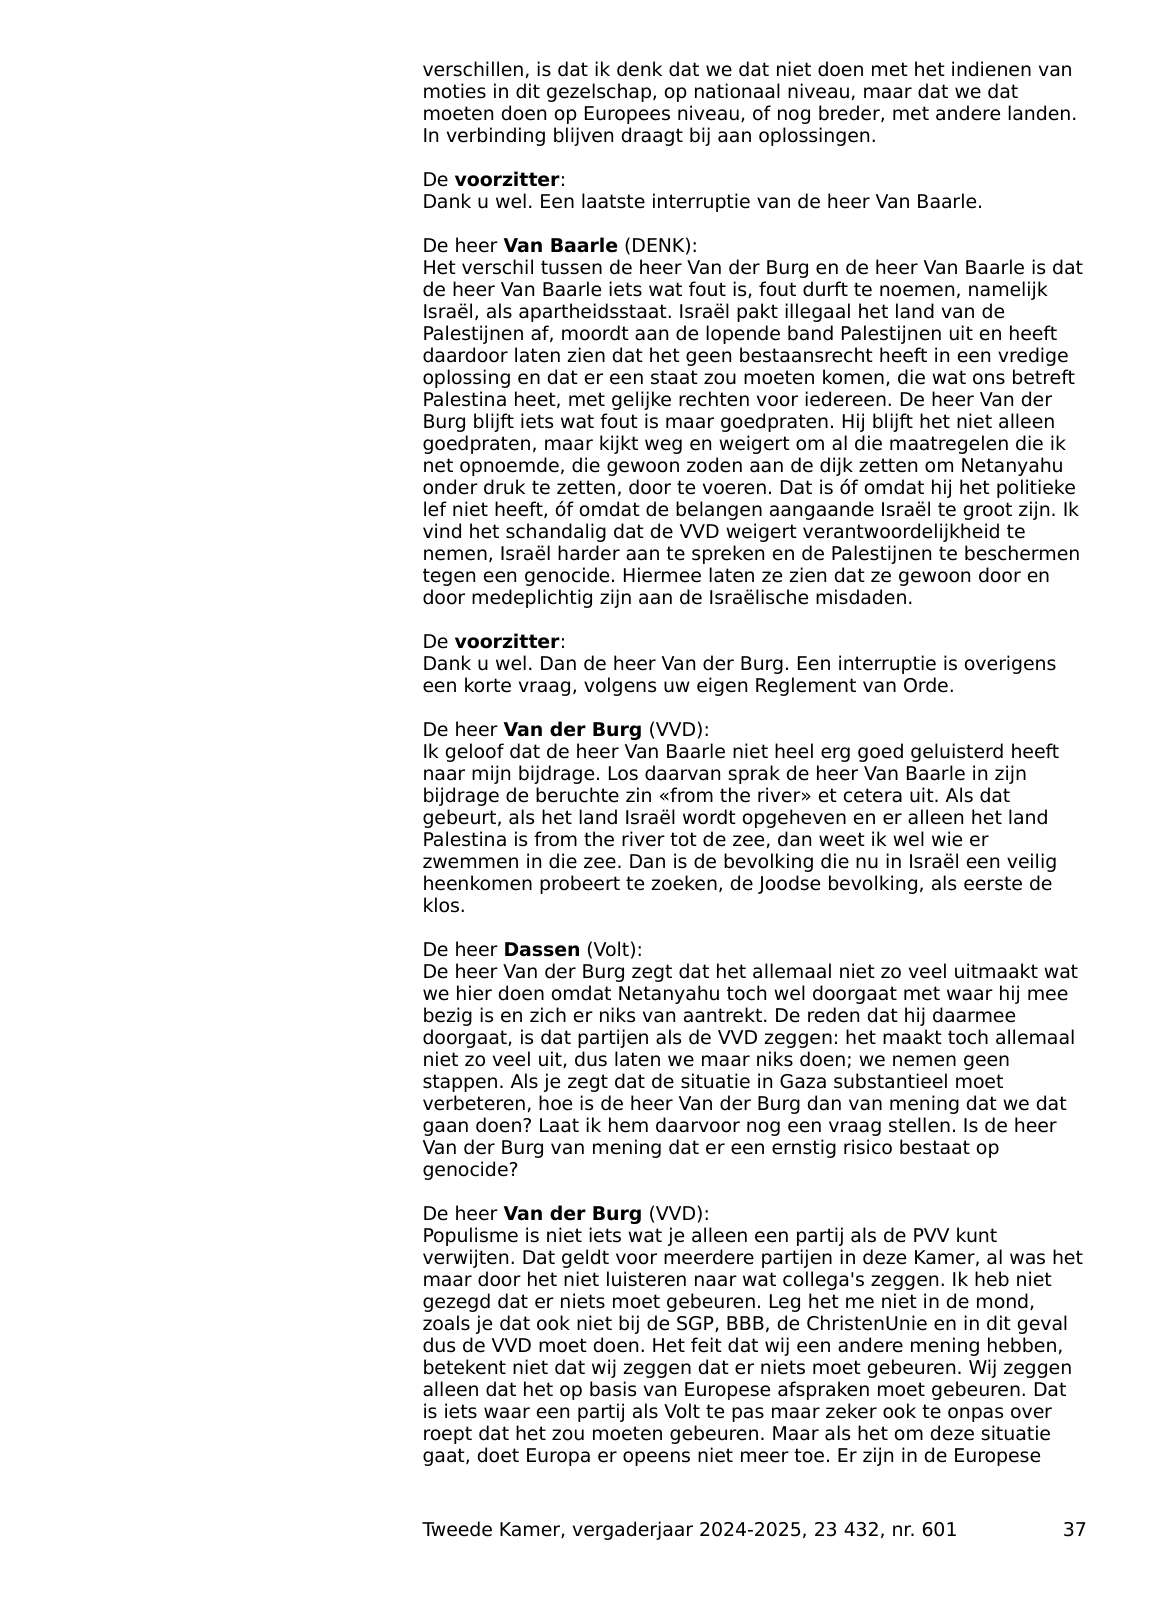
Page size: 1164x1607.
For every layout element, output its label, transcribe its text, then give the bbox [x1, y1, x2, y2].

text De heer Van der Burg zegt dat het allemaal niet zo veel uitmaakt wat we hier doen omdat Netanyahu toch wel doorgaat met waar hij mee bezig is en zich er niks van aantrekt. De reden dat hij daarmee doorgaat, is dat partijen als de VVD zeggen: het maakt toch allemaal niet zo veel uit, dus laten we maar niks doen; we nemen geen stappen. Als je zegt dat de situatie in Gaza substantieel moet verbeteren, hoe is de heer Van der Burg dan van mening dat we dat gaan doen? Laat ik hem daarvoor nog een vraag stellen. Is de heer Van der Burg van mening dat er een ernstig risico bestaat op genocide? [422, 961, 1087, 1181]
text De heer Van Baarle (DENK): [422, 235, 1087, 257]
text De heer Van der Burg (VVD): [422, 1203, 1087, 1225]
text Dank u wel. Een laatste interruptie van de heer Van Baarle. [422, 191, 1087, 213]
text Dank u wel. Dan de heer Van der Burg. Een interruptie is overigens een korte vraag, volgens uw eigen Reglement van Orde. [422, 653, 1087, 697]
text Populisme is niet iets wat je alleen een partij als de PVV kunt verwijten. Dat geldt voor meerdere partijen in deze Kamer, al was het maar door het niet luisteren naar wat collega's zeggen. Ik heb niet gezegd dat er niets moet gebeuren. Leg het me niet in de mond, zoals je dat ook niet bij de SGP, BBB, de ChristenUnie en in dit geval dus de VVD moet doen. Het feit dat wij een andere mening hebben, betekent niet dat wij zeggen dat er niets moet gebeuren. Wij zeggen alleen dat het op basis van Europese afspraken moet gebeuren. Dat is iets waar een partij als Volt te pas maar zeker ook te onpas over roept dat het zou moeten gebeuren. Maar als het om deze situatie gaat, doet Europa er opeens niet meer toe. Er zijn in de Europese [422, 1225, 1087, 1467]
text De voorzitter: [422, 169, 1087, 191]
text verschillen, is dat ik denk dat we dat niet doen met het indienen van moties in dit gezelschap, op nationaal niveau, maar dat we dat moeten doen op Europees niveau, of nog breder, met andere landen. In verbinding blijven draagt bij aan oplossingen. [422, 59, 1087, 147]
text Ik geloof dat de heer Van Baarle niet heel erg goed geluisterd heeft naar mijn bijdrage. Los daarvan sprak de heer Van Baarle in zijn bijdrage de beruchte zin «from the river» et cetera uit. Als dat gebeurt, als het land Israël wordt opgeheven en er alleen het land Palestina is from the river tot de zee, dan weet ik wel wie er zwemmen in die zee. Dan is de bevolking die nu in Israël een veilig heenkomen probeert te zoeken, de Joodse bevolking, als eerste de klos. [422, 741, 1087, 917]
text Het verschil tussen de heer Van der Burg en de heer Van Baarle is dat de heer Van Baarle iets wat fout is, fout durft te noemen, namelijk Israël, als apartheidsstaat. Israël pakt illegaal het land van de Palestijnen af, moordt aan de lopende band Palestijnen uit en heeft daardoor laten zien dat het geen bestaansrecht heeft in een vredige oplossing en dat er een staat zou moeten komen, die wat ons betreft Palestina heet, met gelijke rechten voor iedereen. De heer Van der Burg blijft iets wat fout is maar goedpraten. Hij blijft het niet alleen goedpraten, maar kijkt weg en weigert om al die maatregelen die ik net opnoemde, die gewoon zoden aan de dijk zetten om Netanyahu onder druk te zetten, door te voeren. Dat is óf omdat hij het politieke lef niet heeft, óf omdat de belangen aangaande Israël te groot zijn. Ik vind het schandalig dat de VVD weigert verantwoordelijkheid te nemen, Israël harder aan te spreken en de Palestijnen te beschermen tegen een genocide. Hiermee laten ze zien dat ze gewoon door en door medeplichtig zijn aan de Israëlische misdaden. [422, 257, 1087, 609]
text De heer Van der Burg (VVD): [422, 719, 1087, 741]
text De voorzitter: [422, 631, 1087, 653]
text De heer Dassen (Volt): [422, 939, 1087, 961]
